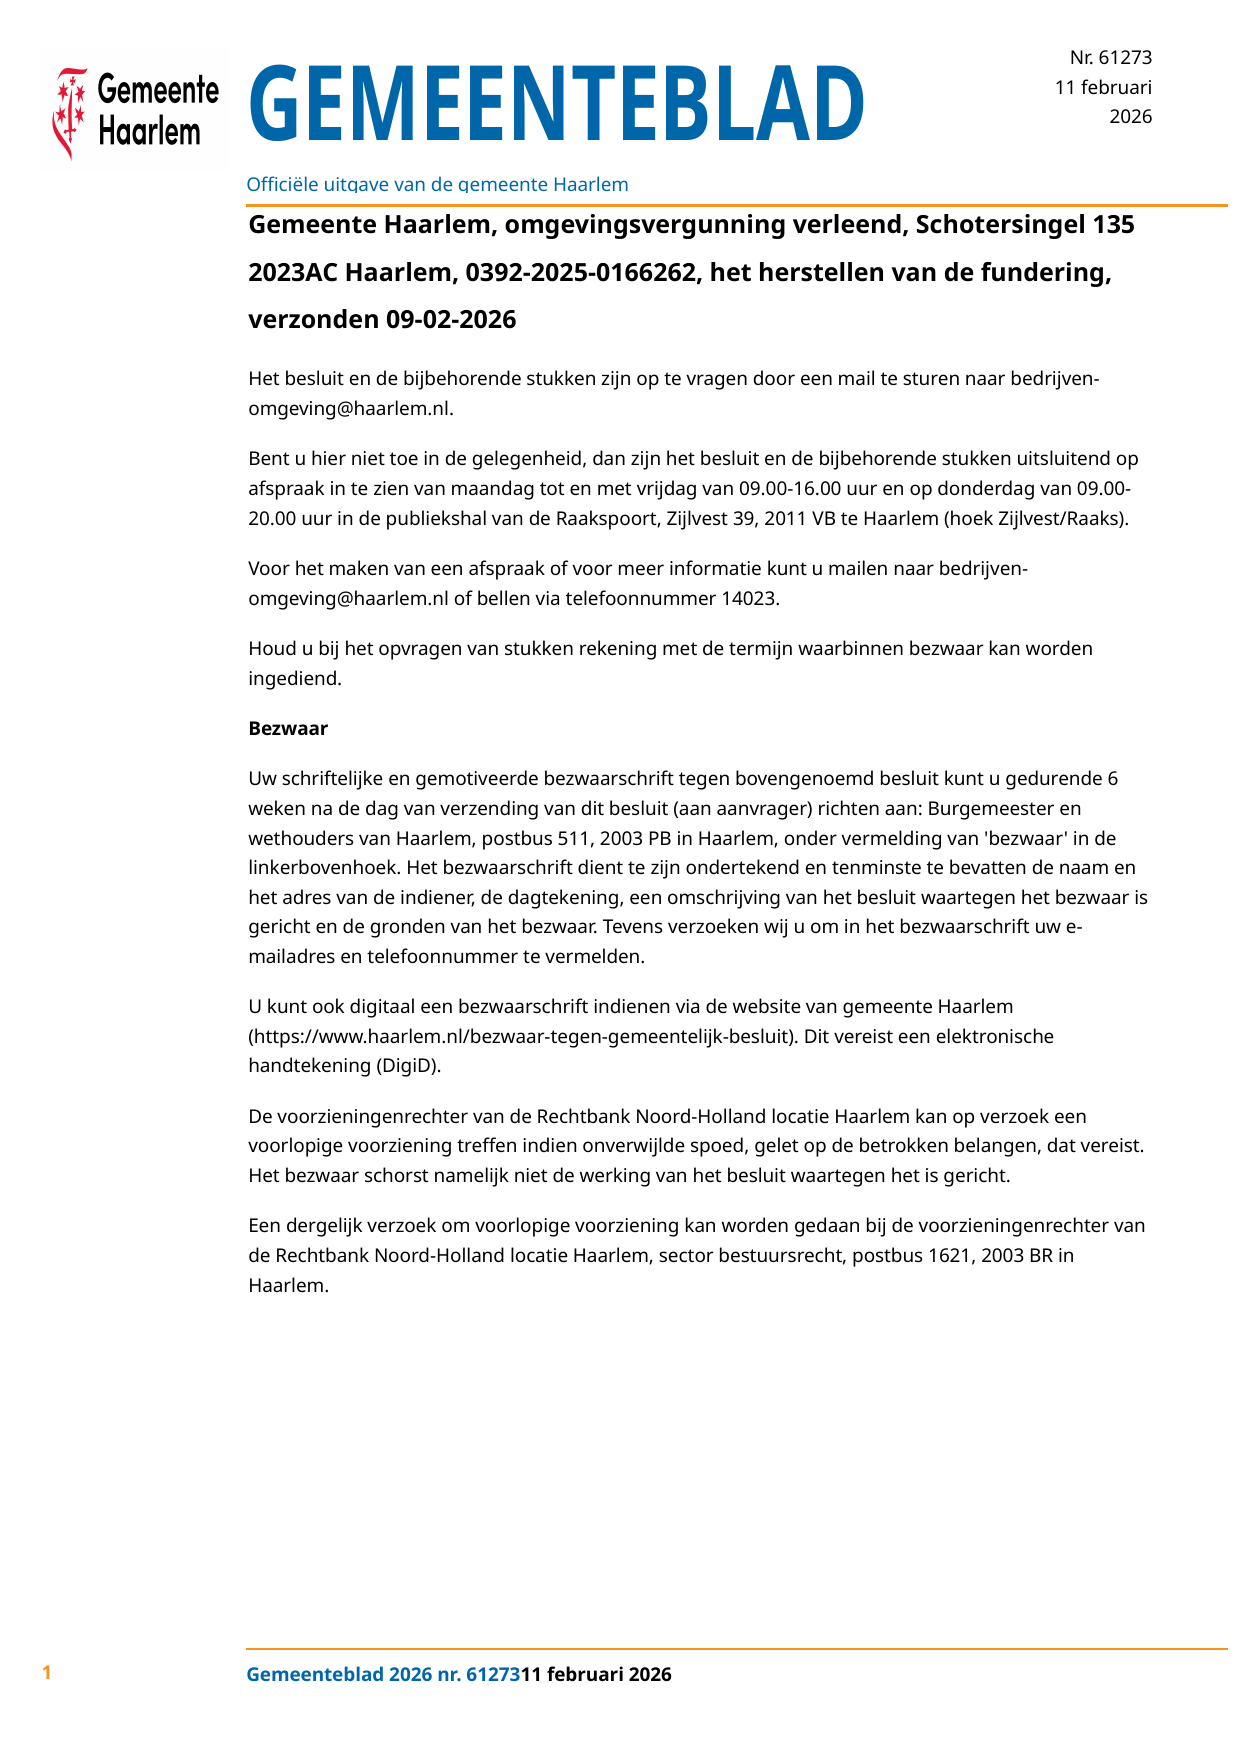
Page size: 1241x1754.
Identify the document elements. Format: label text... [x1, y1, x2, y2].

text Bezwaar [248, 715, 1152, 741]
text Houd u bij het opvragen van stukken rekening met de termijn waarbinnen bezwaar kan worden ingediend. [248, 635, 1152, 690]
text De voorzieningenrechter van de Rechtbank Noord-Holland locatie Haarlem kan op verzoek een voorlopige voorziening treffen indien onverwijlde spoed, gelet op de betrokken belangen, dat vereist. Het bezwaar schorst namelijk niet de werking van het besluit waartegen het is gericht. [248, 1103, 1152, 1188]
text Voor het maken van een afspraak of voor meer informatie kunt u mailen naar bedrijven-omgeving@haarlem.nl of bellen via telefoonnummer 14023. [248, 555, 1152, 610]
text Het besluit en de bijbehorende stukken zijn op te vragen door een mail te sturen naar bedrijven-omgeving@haarlem.nl. [248, 366, 1152, 421]
text Een dergelijk verzoek om voorlopige voorziening kan worden gedaan bij de voorzieningenrechter van de Rechtbank Noord-Holland locatie Haarlem, sector bestuursrecht, postbus 1621, 2003 BR in Haarlem. [248, 1213, 1152, 1297]
text Bent u hier niet toe in de gelegenheid, dan zijn het besluit en de bijbehorende stukken uitsluitend op afspraak in te zien van maandag tot en met vrijdag van 09.00-16.00 uur en op donderdag van 09.00-20.00 uur in de publiekshal van de Raakspoort, Zijlvest 39, 2011 VB te Haarlem (hoek Zijlvest/Raaks). [248, 446, 1152, 530]
text Gemeente Haarlem, omgevingsvergunning verleend, Schotersingel 135 2023AC Haarlem, 0392-2025-0166262, het herstellen van de fundering, verzonden 09-02-2026 [248, 207, 1152, 336]
picture [41, 47, 231, 172]
text U kunt ook digitaal een bezwaarschrift indienen via de website van gemeente Haarlem (https://www.haarlem.nl/bezwaar-tegen-gemeentelijk-besluit). Dit vereist een elektronische handtekening (DigiD). [248, 993, 1152, 1078]
text Uw schriftelijke en gemotiveerde bezwaarschrift tegen bovengenoemd besluit kunt u gedurende 6 weken na de dag van verzending van dit besluit (aan aanvrager) richten aan: Burgemeester en wethouders van Haarlem, postbus 511, 2003 PB in Haarlem, onder vermelding van 'bezwaar' in de linkerbovenhoek. Het bezwaarschrift dient te zijn ondertekend en tenminste te bevatten de naam en het adres van de indiener, de dagtekening, een omschrijving van het besluit waartegen het bezwaar is gericht en de gronden van het bezwaar. Tevens verzoeken wij u om in het bezwaarschrift uw e-mailadres en telefoonnummer te vermelden. [248, 766, 1152, 969]
